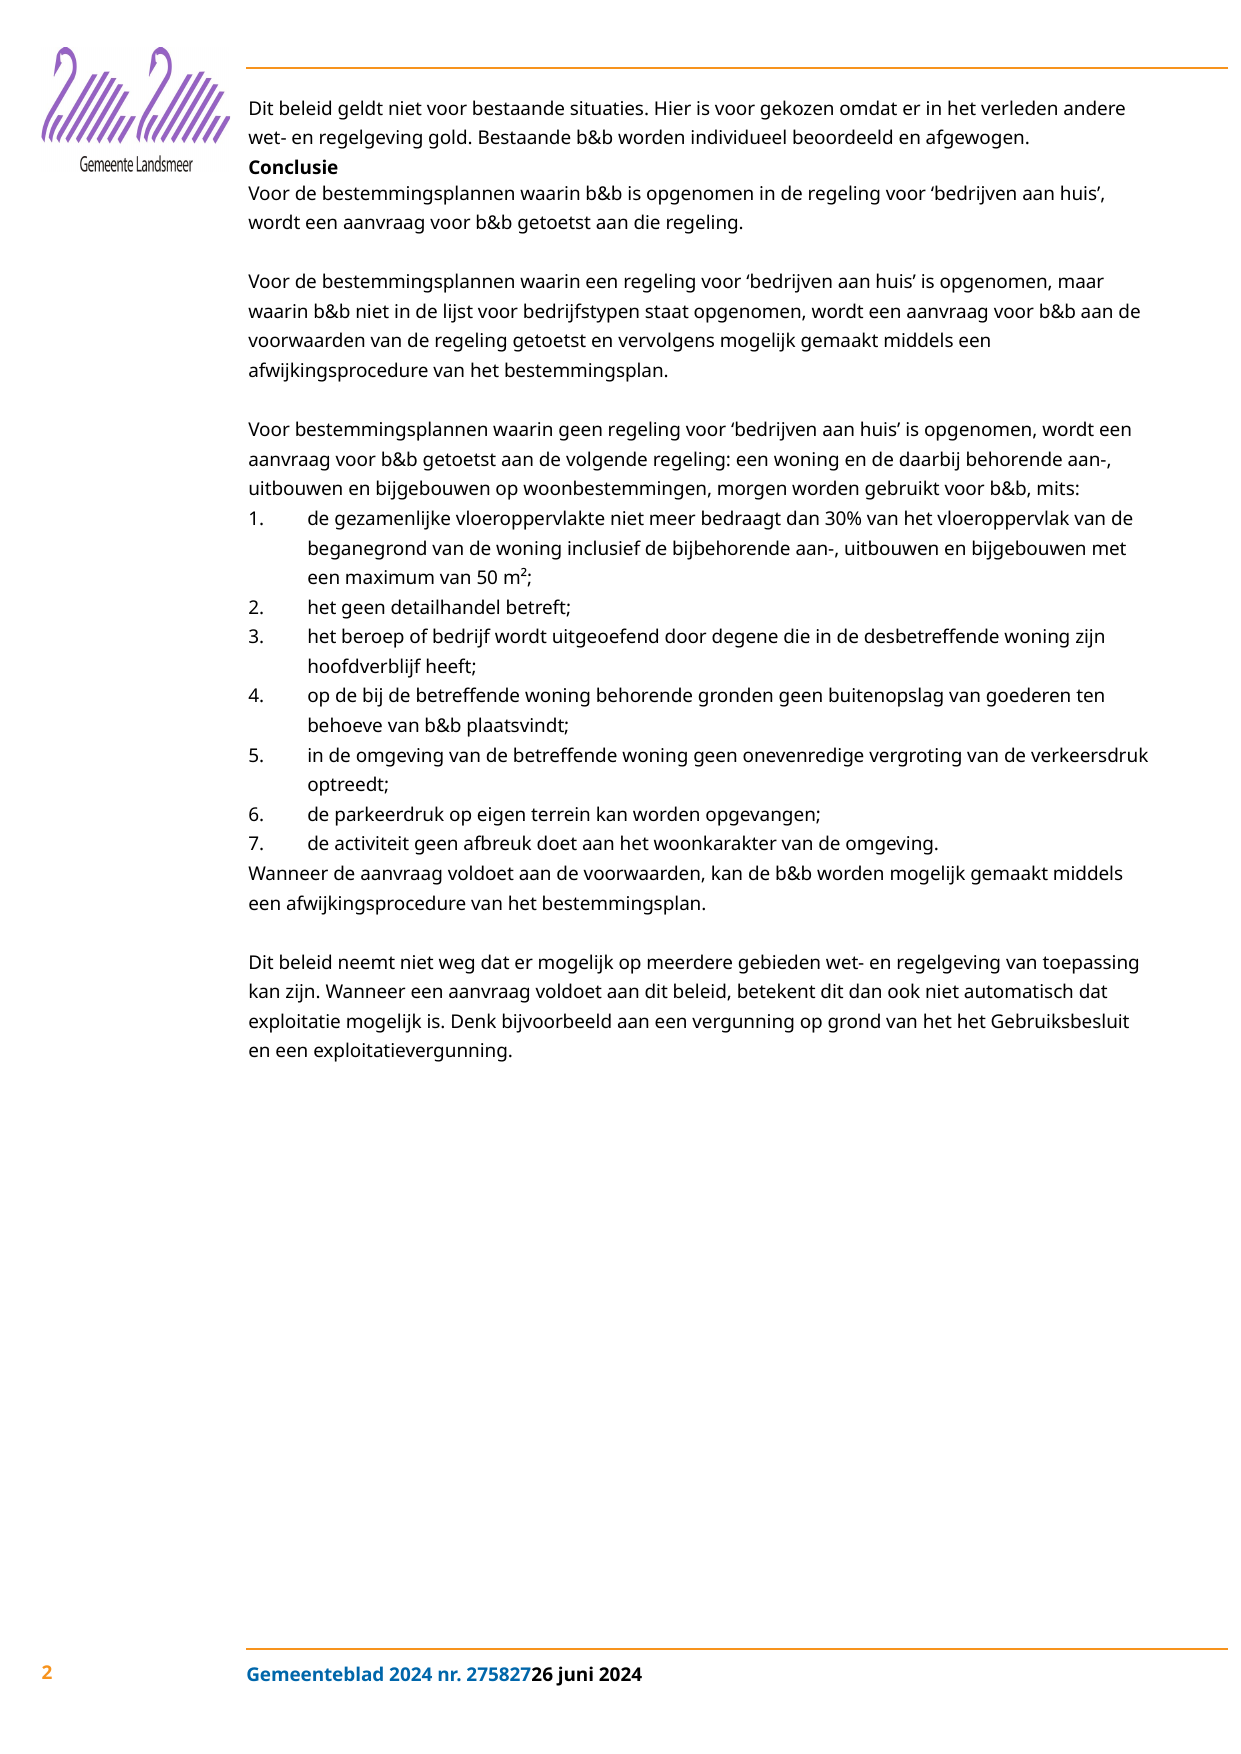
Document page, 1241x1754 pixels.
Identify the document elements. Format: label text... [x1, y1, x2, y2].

text Dit beleid neemt niet weg dat er mogelijk op meerdere gebieden wet- en regelgeving van toepassing kan zijn. Wanneer een aanvraag voldoet aan dit beleid, betekent dit dan ook niet automatisch dat exploitatie mogelijk is. Denk bijvoorbeeld aan een vergunning op grond van het het Gebruiksbesluit en een exploitatievergunning. [248, 949, 1152, 1063]
text Voor bestemmingsplannen waarin geen regeling voor ‘bedrijven aan huis’ is opgenomen, wordt een aanvraag voor b&b getoetst aan de volgende regeling: een woning en de daarbij behorende aan-, uitbouwen en bijgebouwen op woonbestemmingen, morgen worden gebruikt voor b&b, mits: [248, 416, 1152, 501]
list het geen detailhandel betreft; [248, 594, 1152, 619]
text Dit beleid geldt niet voor bestaande situaties. Hier is voor gekozen omdat er in het verleden andere wet- en regelgeving gold. Bestaande b&b worden individueel beoordeeld en afgewogen. [248, 95, 1152, 150]
text Wanneer de aanvraag voldoet aan de voorwaarden, kan de b&b worden mogelijk gemaakt middels een afwijkingsprocedure van het bestemmingsplan. [248, 860, 1152, 915]
text Voor de bestemmingsplannen waarin een regeling voor ‘bedrijven aan huis’ is opgenomen, maar waarin b&b niet in de lijst voor bedrijfstypen staat opgenomen, wordt een aanvraag voor b&b aan de voorwaarden van de regeling getoetst en vervolgens mogelijk gemaakt middels een afwijkingsprocedure van het bestemmingsplan. [248, 268, 1152, 383]
list het beroep of bedrijf wordt uitgeoefend door degene die in de desbetreffende woning zijn hoofdverblijf heeft; [248, 623, 1152, 679]
text Voor de bestemmingsplannen waarin b&b is opgenomen in de regeling voor ‘bedrijven aan huis’, wordt een aanvraag voor b&b getoetst aan die regeling. [248, 180, 1152, 235]
picture [41, 47, 231, 172]
list de activiteit geen afbreuk doet aan het woonkarakter van de omgeving. [248, 831, 1152, 856]
text Conclusie [248, 154, 1152, 180]
list in de omgeving van de betreffende woning geen onevenredige vergroting van de verkeersdruk optreedt; [248, 742, 1152, 797]
list de parkeerdruk op eigen terrein kan worden opgevangen; [248, 801, 1152, 827]
list de gezamenlijke vloeroppervlakte niet meer bedraagt dan 30% van het vloeroppervlak van de beganegrond van de woning inclusief de bijbehorende aan-, uitbouwen en bijgebouwen met een maximum van 50 m²; [248, 505, 1152, 590]
list op de bij de betreffende woning behorende gronden geen buitenopslag van goederen ten behoeve van b&b plaatsvindt; [248, 683, 1152, 738]
